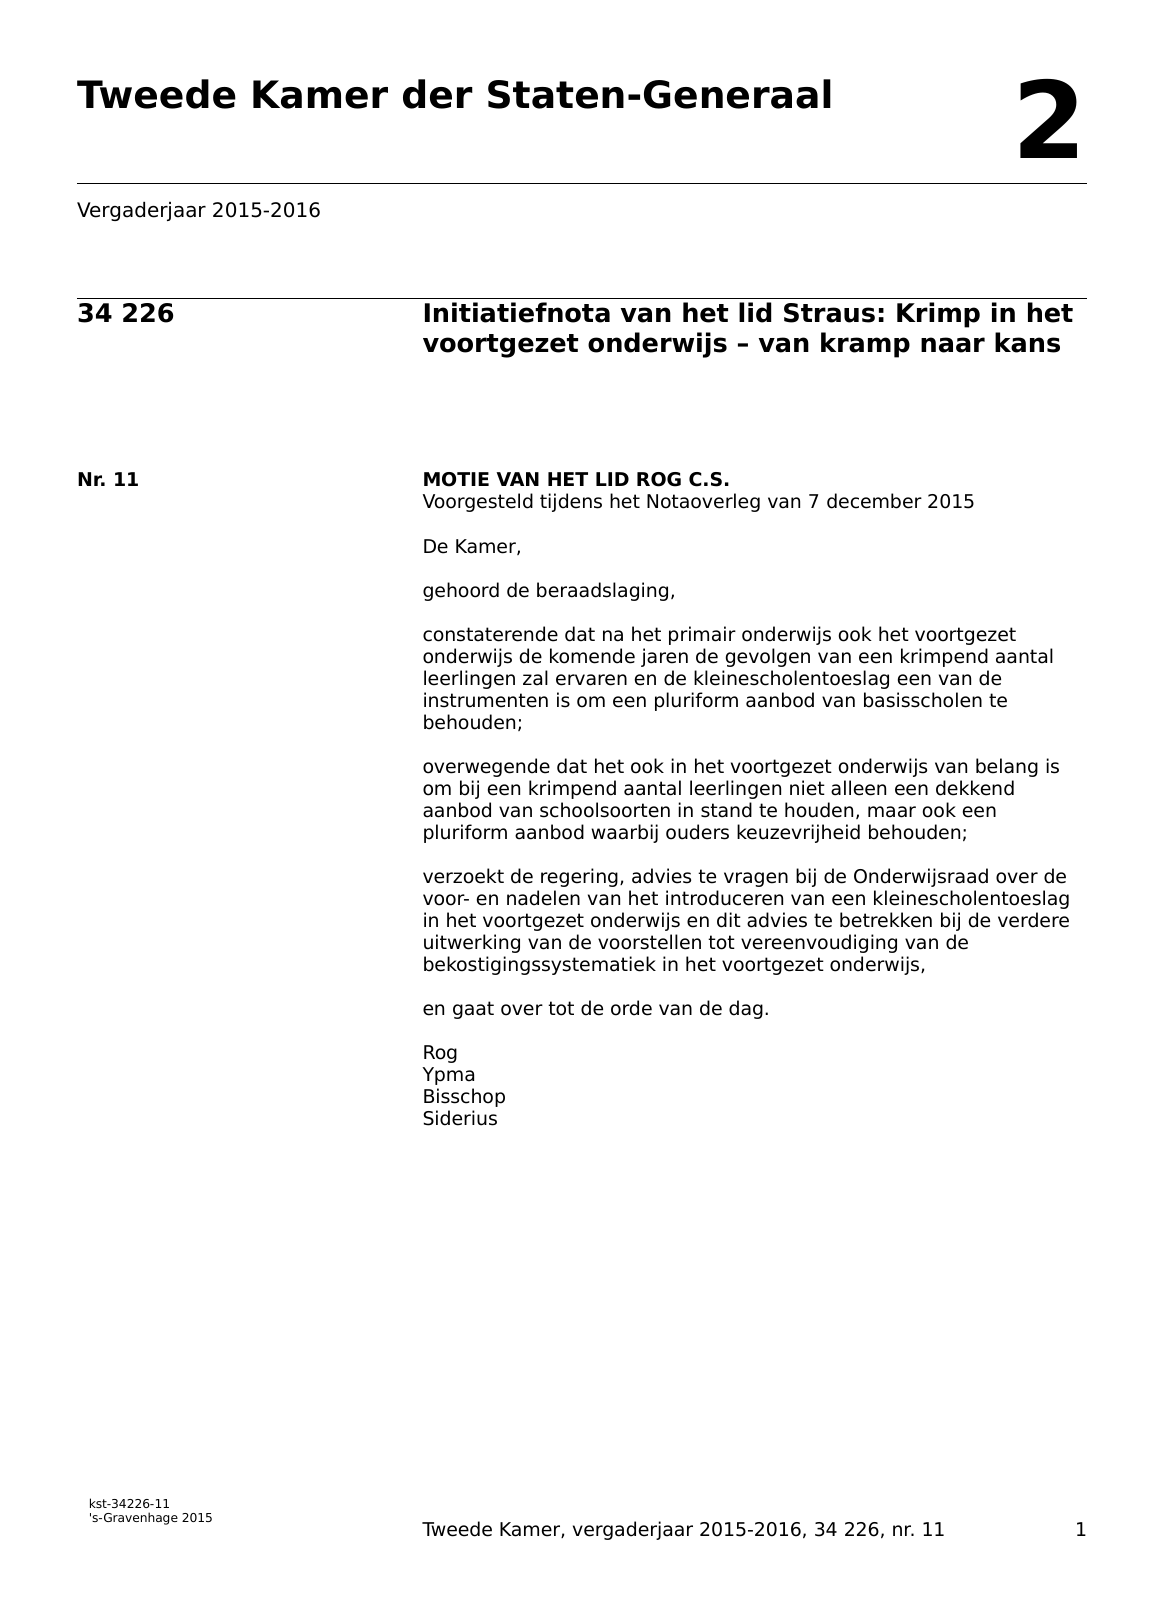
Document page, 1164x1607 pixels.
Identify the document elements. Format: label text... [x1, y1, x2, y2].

text Voorgesteld tijdens het Notaoverleg van 7 december 2015 [422, 491, 1087, 513]
text en gaat over tot de orde van de dag. [422, 998, 1087, 1020]
text overwegende dat het ook in het voortgezet onderwijs van belang is om bij een krimpend aantal leerlingen niet alleen een dekkend aanbod van schoolsoorten in stand te houden, maar ook een pluriform aanbod waarbij ouders keuzevrijheid behouden; [422, 756, 1087, 844]
table_header 2 [886, 59, 1087, 183]
text Rog [422, 1042, 1087, 1064]
text kst-34226-11 [88, 1497, 323, 1511]
subtitle Nr. 11 MOTIE VAN HET LID ROG C.S. [77, 469, 1087, 491]
subtitle 34 226 Initiatiefnota van het lid Straus: Krimp in het voortgezet onderwijs – van kramp naar kans [77, 299, 1087, 358]
table_cell Vergaderjaar 2015-2016 [77, 184, 1087, 298]
text 's-Gravenhage 2015 [88, 1511, 323, 1525]
text Bisschop [422, 1086, 1087, 1108]
text Ypma [422, 1064, 1087, 1086]
text Siderius [422, 1108, 1087, 1130]
text gehoord de beraadslaging, [422, 580, 1087, 602]
text De Kamer, [422, 536, 1087, 557]
table_header Tweede Kamer der Staten-Generaal [77, 59, 886, 183]
text constaterende dat na het primair onderwijs ook het voortgezet onderwijs de komende jaren de gevolgen van een krimpend aantal leerlingen zal ervaren en de kleinescholentoeslag een van de instrumenten is om een pluriform aanbod van basisscholen te behouden; [422, 624, 1087, 734]
text verzoekt de regering, advies te vragen bij de Onderwijsraad over de voor- en nadelen van het introduceren van een kleinescholentoeslag in het voortgezet onderwijs en dit advies te betrekken bij de verdere uitwerking van de voorstellen tot vereenvoudiging van de bekostigingssystematiek in het voortgezet onderwijs, [422, 866, 1087, 976]
